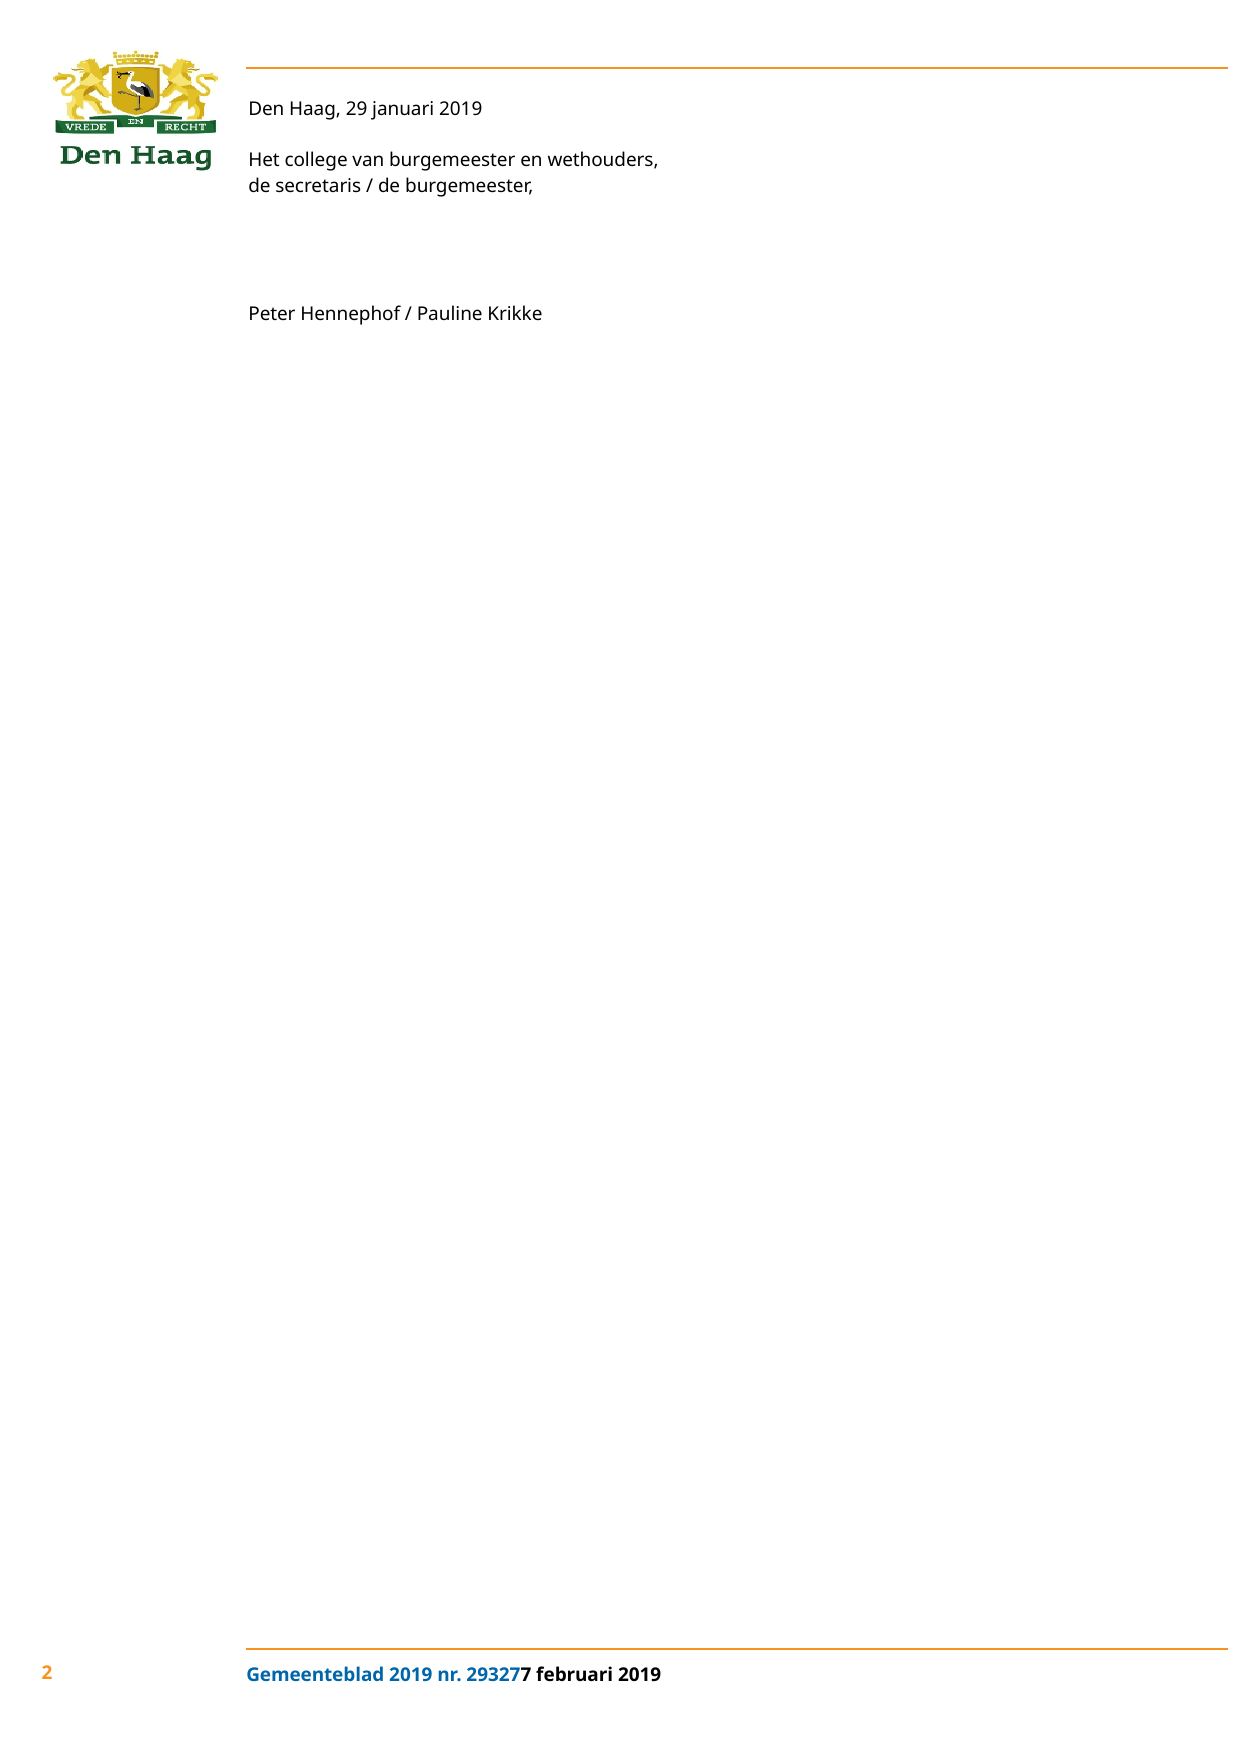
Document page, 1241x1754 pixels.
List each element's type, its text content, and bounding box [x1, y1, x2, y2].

text de secretaris / de burgemeester, [248, 172, 1152, 198]
text Het college van burgemeester en wethouders, [248, 146, 1152, 172]
text Peter Hennephof / Pauline Krikke [248, 301, 1152, 326]
picture [41, 47, 231, 172]
text Den Haag, 29 januari 2019 [248, 95, 1152, 121]
